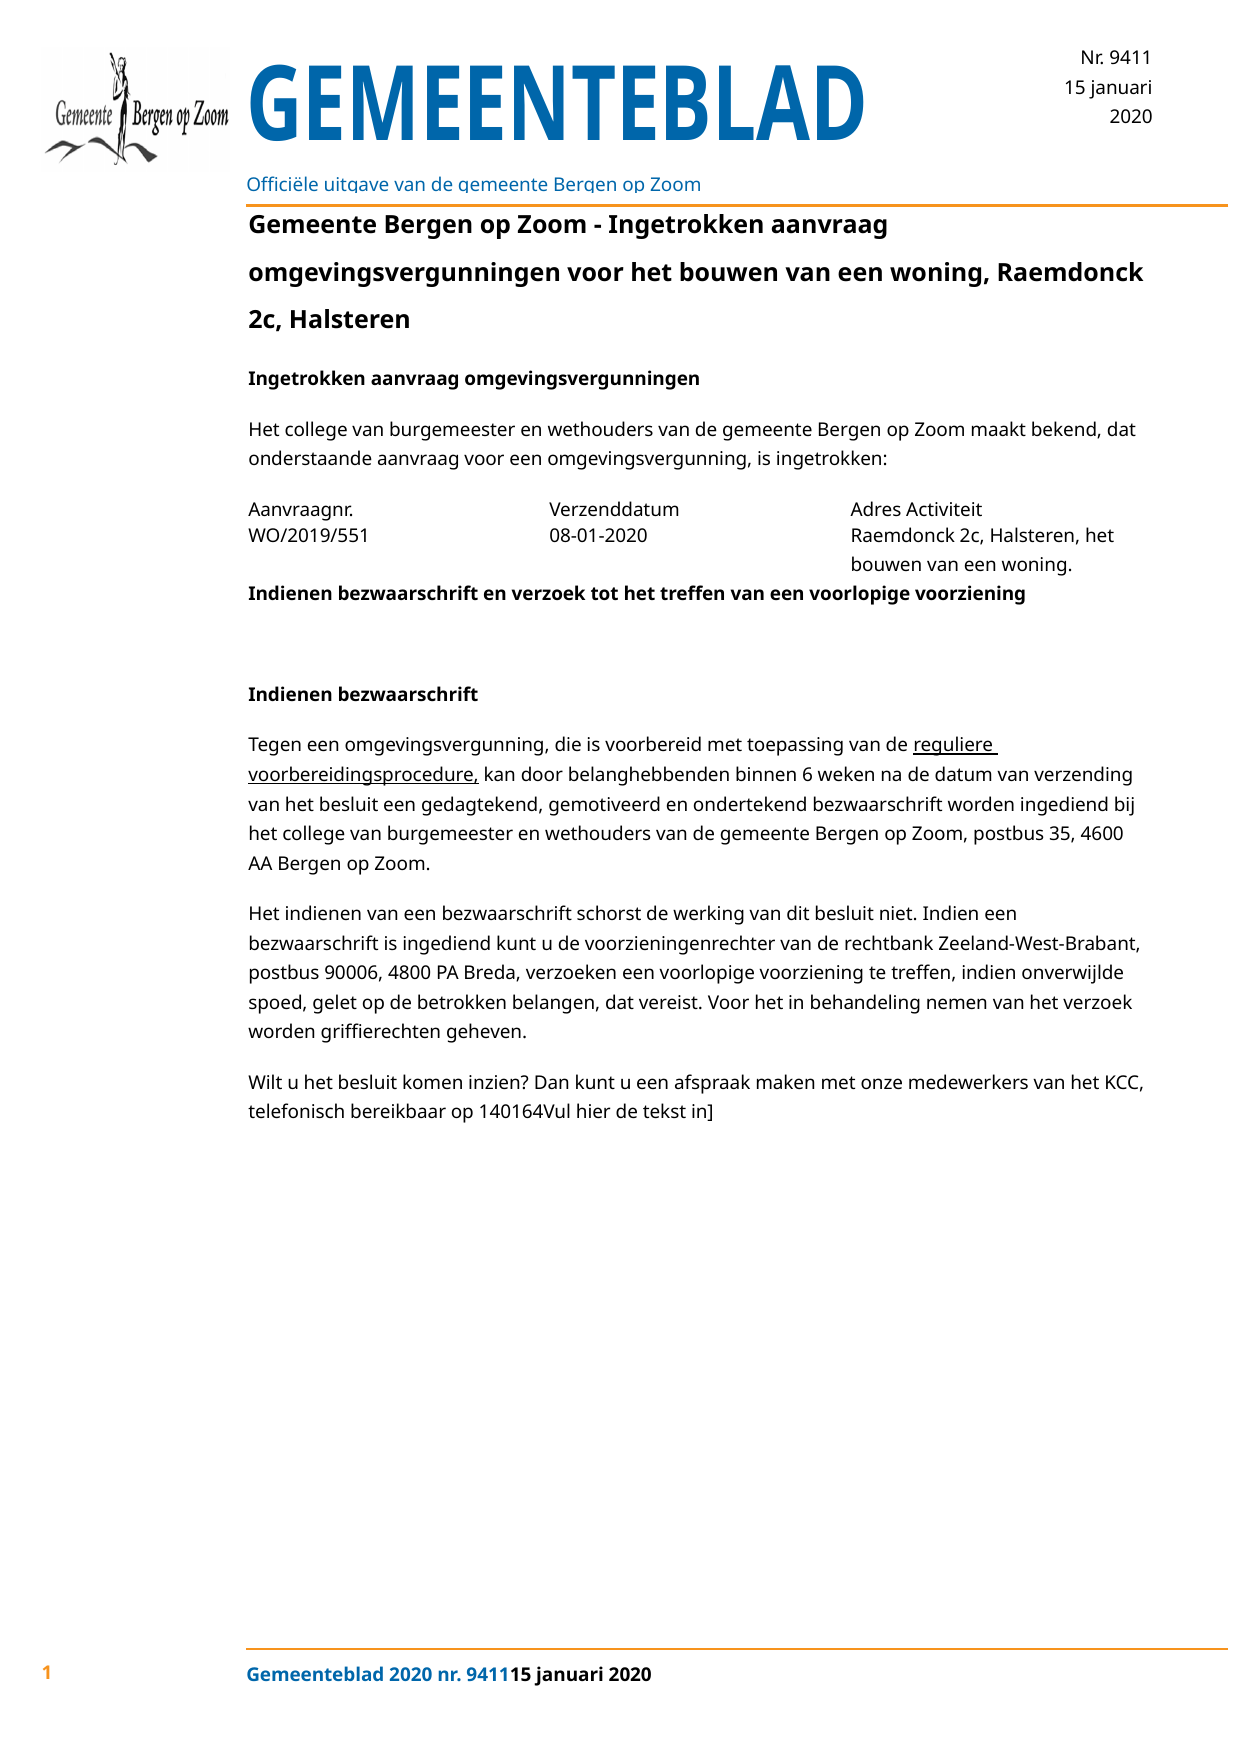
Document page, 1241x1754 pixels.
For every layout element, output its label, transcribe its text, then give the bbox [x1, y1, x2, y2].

text Indienen bezwaarschrift [248, 681, 1152, 707]
table_cell WO/2019/551 [248, 522, 549, 577]
table_header Aanvraagnr. [248, 496, 549, 522]
text Indienen bezwaarschrift en verzoek tot het treffen van een voorlopige voorziening [248, 580, 1152, 606]
text Gemeente Bergen op Zoom - Ingetrokken aanvraag omgevingsvergunningen voor het bouwen van een woning, Raemdonck 2c, Halsteren [248, 207, 1152, 336]
table_cell 08-01-2020 [549, 522, 850, 577]
text Het college van burgemeester en wethouders van de gemeente Bergen op Zoom maakt bekend, dat onderstaande aanvraag voor een omgevingsvergunning, is ingetrokken: [248, 416, 1152, 471]
text Ingetrokken aanvraag omgevingsvergunningen [248, 366, 1152, 391]
table_cell Raemdonck 2c, Halsteren, het bouwen van een woning. [850, 522, 1152, 577]
picture [41, 47, 231, 172]
text Wilt u het besluit komen inzien? Dan kunt u een afspraak maken met onze medewerkers van het KCC, telefonisch bereikbaar op 140164Vul hier de tekst in] [248, 1069, 1152, 1124]
table_header Adres Activiteit [850, 496, 1152, 522]
table_header Verzenddatum [549, 496, 850, 522]
text Het indienen van een bezwaarschrift schorst de werking van dit besluit niet. Indien een bezwaarschrift is ingediend kunt u de voorzieningenrechter van de rechtbank Zeeland-West-Brabant, postbus 90006, 4800 PA Breda, verzoeken een voorlopige voorziening te treffen, indien onverwijlde spoed, gelet op de betrokken belangen, dat vereist. Voor het in behandeling nemen van het verzoek worden griffierechten geheven. [248, 900, 1152, 1044]
text Tegen een omgevingsvergunning, die is voorbereid met toepassing van de reguliere voorbereidingsprocedure, kan door belanghebbenden binnen 6 weken na de datum van verzending van het besluit een gedagtekend, gemotiveerd en ondertekend bezwaarschrift worden ingediend bij het college van burgemeester en wethouders van de gemeente Bergen op Zoom, postbus 35, 4600 AA Bergen op Zoom. [248, 732, 1152, 876]
